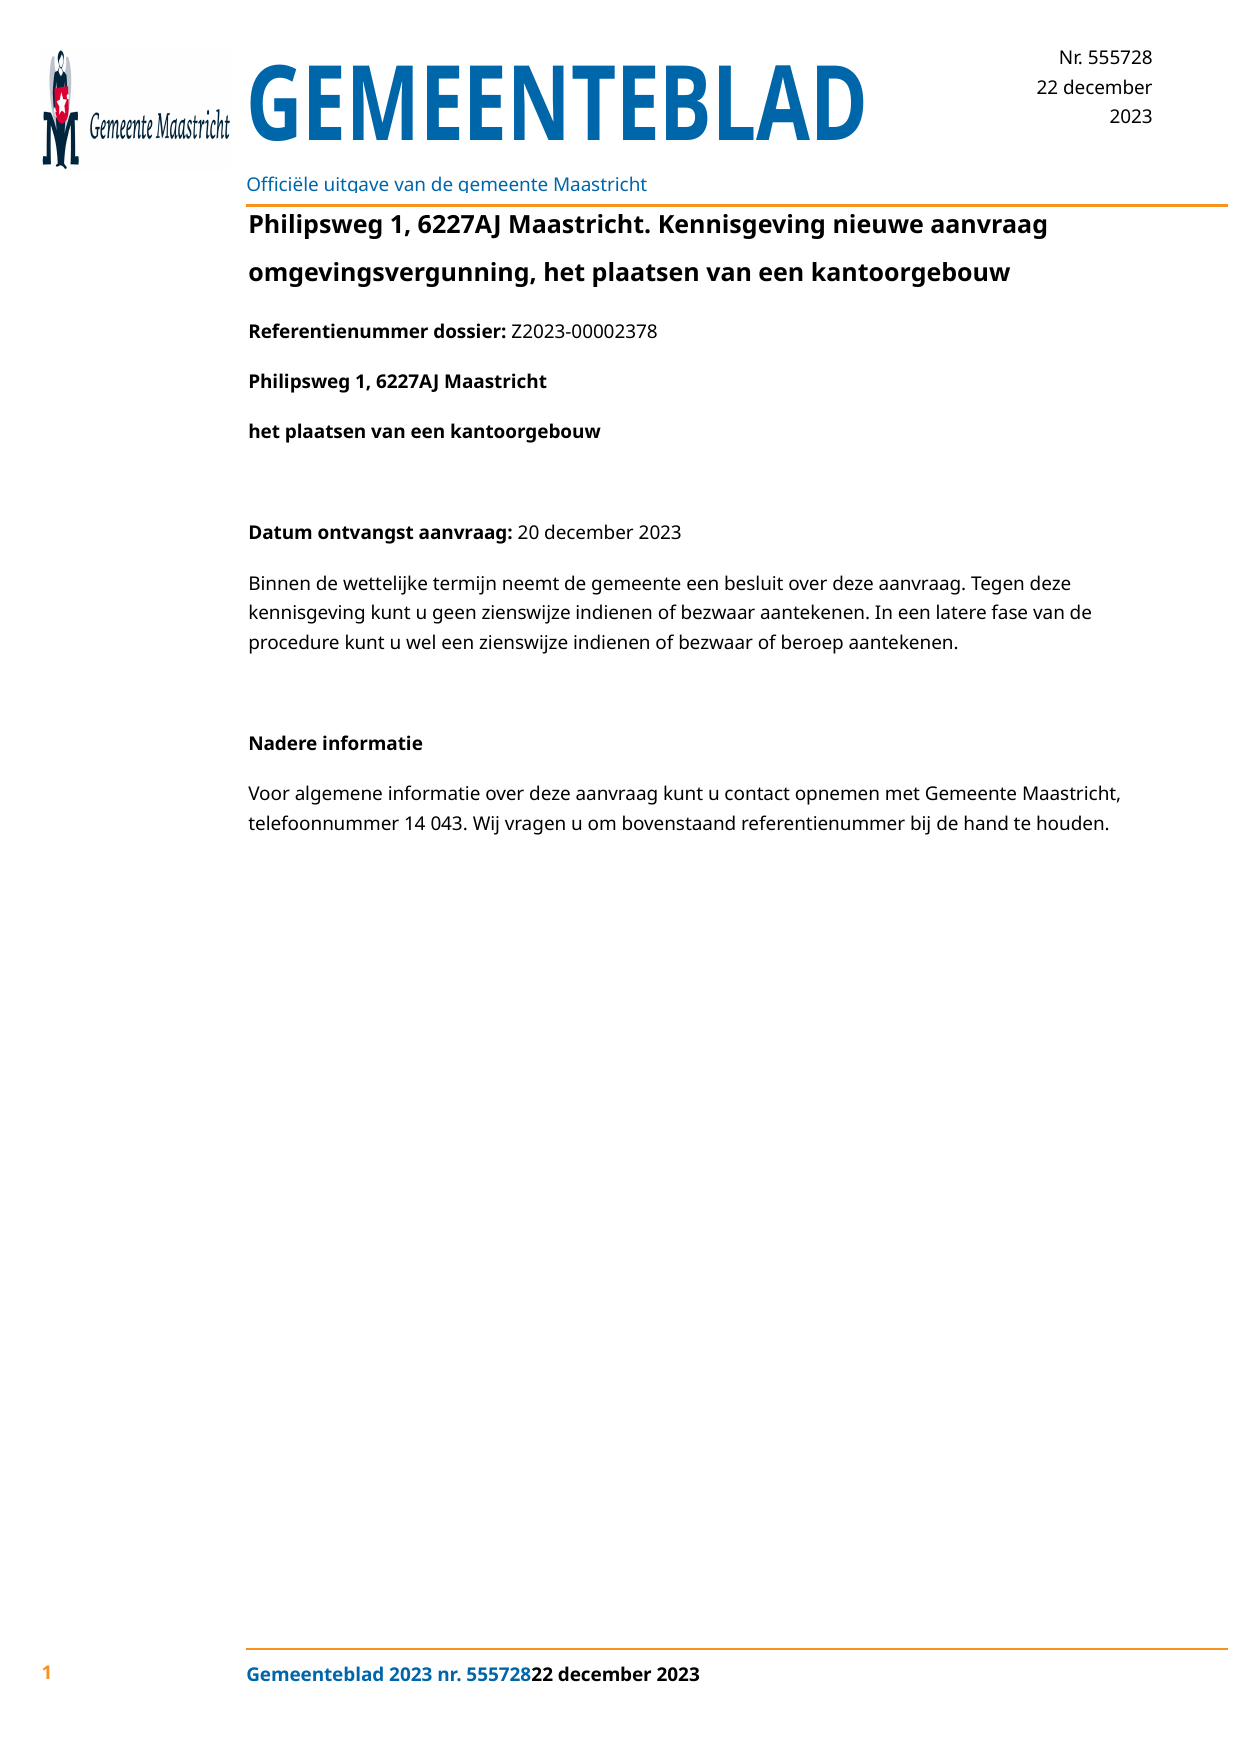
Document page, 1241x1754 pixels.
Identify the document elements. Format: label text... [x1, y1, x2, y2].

text Referentienummer dossier: Z2023-00002378 [248, 318, 1152, 344]
text het plaatsen van een kantoorgebouw [248, 419, 1152, 444]
text Philipsweg 1, 6227AJ Maastricht [248, 368, 1152, 394]
text Datum ontvangst aanvraag: 20 december 2023 [248, 519, 1152, 545]
text Binnen de wettelijke termijn neemt de gemeente een besluit over deze aanvraag. Tegen deze kennisgeving kunt u geen zienswijze indienen of bezwaar aantekenen. In een latere fase van de procedure kunt u wel een zienswijze indienen of bezwaar of beroep aantekenen. [248, 570, 1152, 655]
text Philipsweg 1, 6227AJ Maastricht. Kennisgeving nieuwe aanvraag omgevingsvergunning, het plaatsen van een kantoorgebouw [248, 207, 1152, 288]
text Voor algemene informatie over deze aanvraag kunt u contact opnemen met Gemeente Maastricht, telefoonnummer 14 043. Wij vragen u om bovenstaand referentienummer bij de hand te houden. [248, 780, 1152, 836]
text Nadere informatie [248, 730, 1152, 756]
picture [41, 47, 231, 172]
